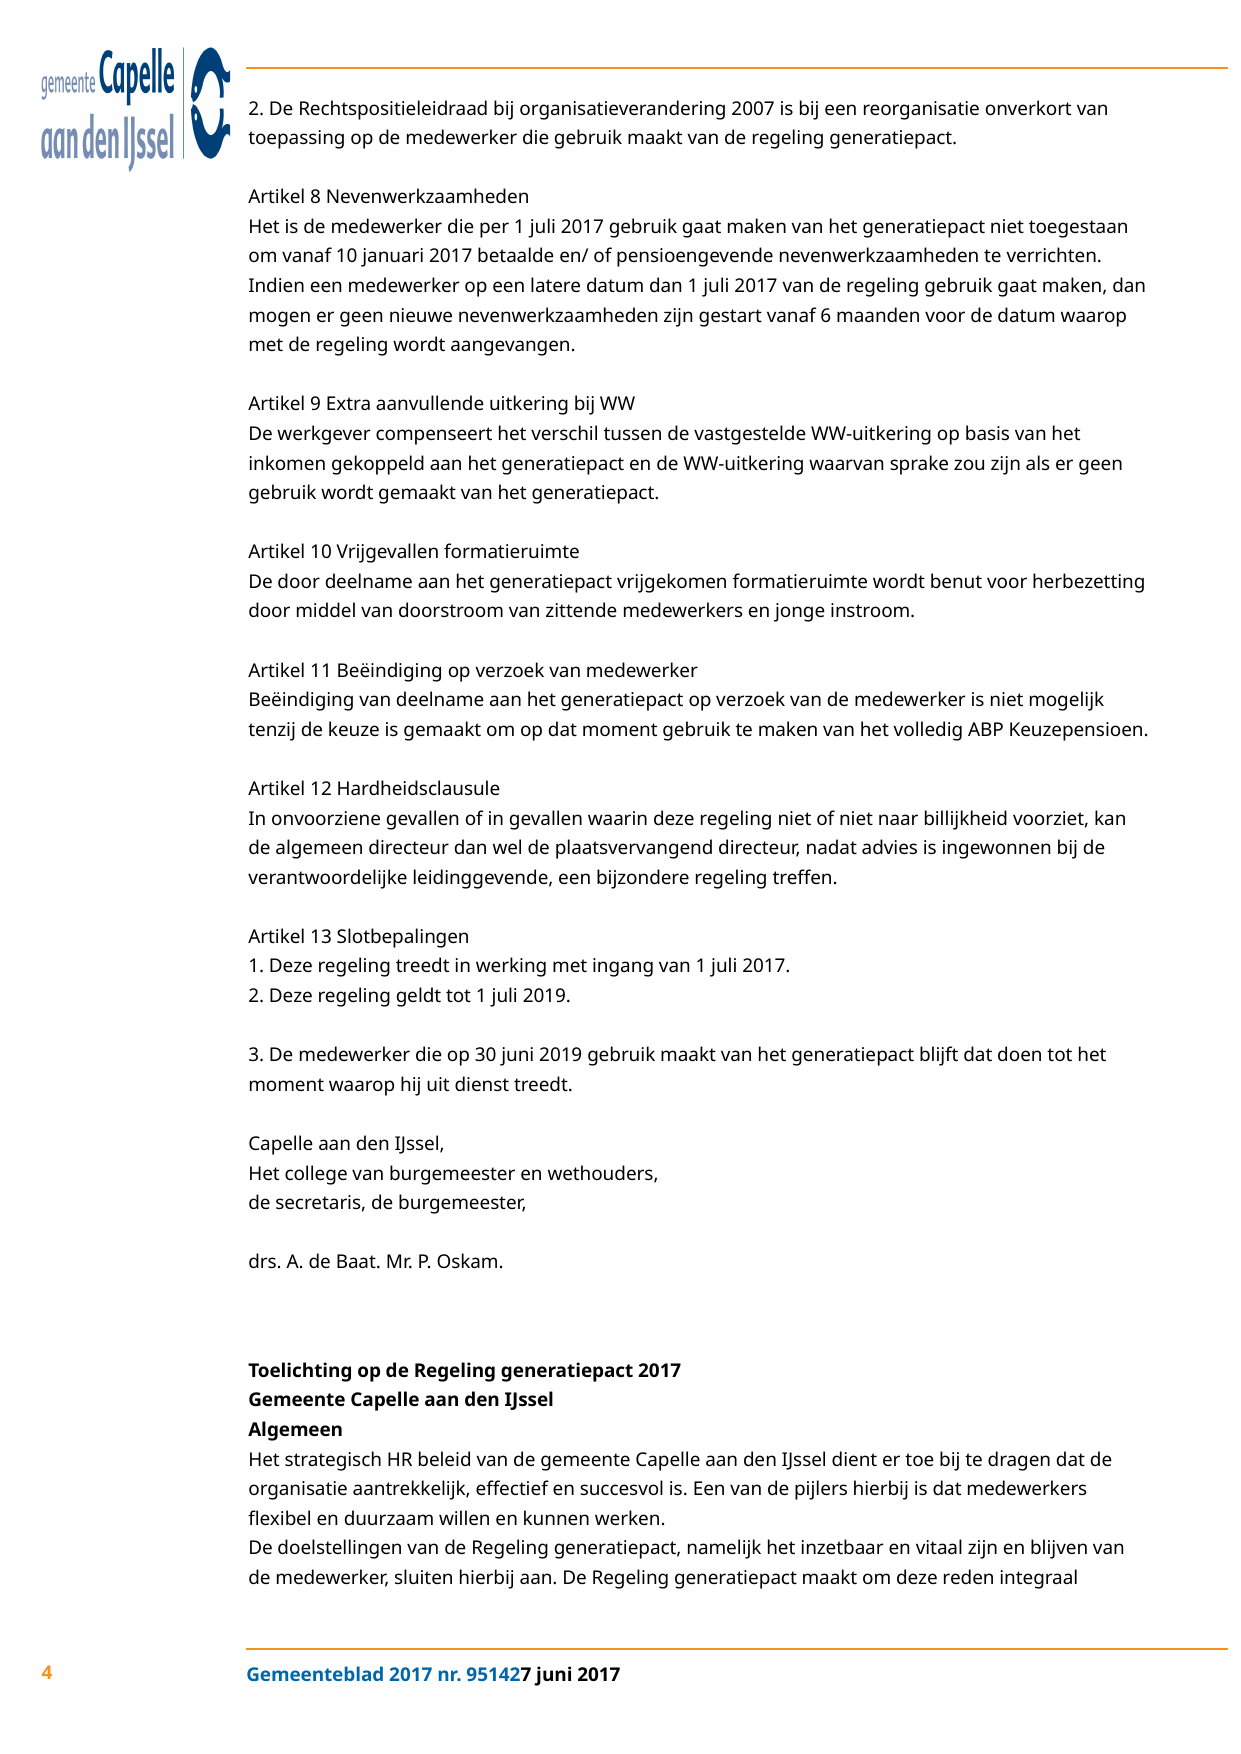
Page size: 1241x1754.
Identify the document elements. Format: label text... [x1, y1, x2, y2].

text Het strategisch HR beleid van de gemeente Capelle aan den IJssel dient er toe bij te dragen dat de organisatie aantrekkelijk, effectief en succesvol is. Een van de pijlers hierbij is dat medewerkers flexibel en duurzaam willen en kunnen werken. [248, 1446, 1152, 1531]
text Artikel 12 Hardheidsclausule [248, 775, 1152, 801]
text Het is de medewerker die per 1 juli 2017 gebruik gaat maken van het generatiepact niet toegestaan om vanaf 10 januari 2017 betaalde en/ of pensioengevende nevenwerkzaamheden te verrichten. [248, 213, 1152, 268]
text 2. Deze regeling geldt tot 1 juli 2019. [248, 982, 1152, 1008]
text Beëindiging van deelname aan het generatiepact op verzoek van de medewerker is niet mogelijk tenzij de keuze is gemaakt om op dat moment gebruik te maken van het volledig ABP Keuzepensioen. [248, 686, 1152, 742]
text Artikel 9 Extra aanvullende uitkering bij WW [248, 391, 1152, 416]
text Indien een medewerker op een latere datum dan 1 juli 2017 van de regeling gebruik gaat maken, dan mogen er geen nieuwe nevenwerkzaamheden zijn gestart vanaf 6 maanden voor de datum waarop met de regeling wordt aangevangen. [248, 272, 1152, 357]
text Artikel 13 Slotbepalingen [248, 923, 1152, 949]
text Gemeente Capelle aan den IJssel [248, 1387, 1152, 1412]
text De werkgever compenseert het verschil tussen de vastgestelde WW-uitkering op basis van het inkomen gekoppeld aan het generatiepact en de WW-uitkering waarvan sprake zou zijn als er geen gebruik wordt gemaakt van het generatiepact. [248, 420, 1152, 505]
text 3. De medewerker die op 30 juni 2019 gebruik maakt van het generatiepact blijft dat doen tot het moment waarop hij uit dienst treedt. [248, 1041, 1152, 1097]
text drs. A. de Baat. Mr. P. Oskam. [248, 1248, 1152, 1274]
text Het college van burgemeester en wethouders, [248, 1160, 1152, 1186]
text 1. Deze regeling treedt in werking met ingang van 1 juli 2017. [248, 953, 1152, 978]
text 2. De Rechtspositieleidraad bij organisatieverandering 2007 is bij een reorganisatie onverkort van toepassing op de medewerker die gebruik maakt van de regeling generatiepact. [248, 95, 1152, 150]
picture [41, 47, 231, 172]
text Toelichting op de Regeling generatiepact 2017 [248, 1357, 1152, 1383]
text Artikel 11 Beëindiging op verzoek van medewerker [248, 657, 1152, 683]
text Algemeen [248, 1416, 1152, 1442]
text De door deelname aan het generatiepact vrijgekomen formatieruimte wordt benut voor herbezetting door middel van doorstroom van zittende medewerkers en jonge instroom. [248, 568, 1152, 623]
text De doelstellingen van de Regeling generatiepact, namelijk het inzetbaar en vitaal zijn en blijven van de medewerker, sluiten hierbij aan. De Regeling generatiepact maakt om deze reden integraal [248, 1534, 1152, 1590]
text Capelle aan den IJssel, [248, 1130, 1152, 1156]
text Artikel 8 Nevenwerkzaamheden [248, 183, 1152, 209]
text In onvoorziene gevallen of in gevallen waarin deze regeling niet of niet naar billijkheid voorziet, kan de algemeen directeur dan wel de plaatsvervangend directeur, nadat advies is ingewonnen bij de verantwoordelijke leidinggevende, een bijzondere regeling treffen. [248, 805, 1152, 890]
text Artikel 10 Vrijgevallen formatieruimte [248, 538, 1152, 564]
text de secretaris, de burgemeester, [248, 1189, 1152, 1215]
